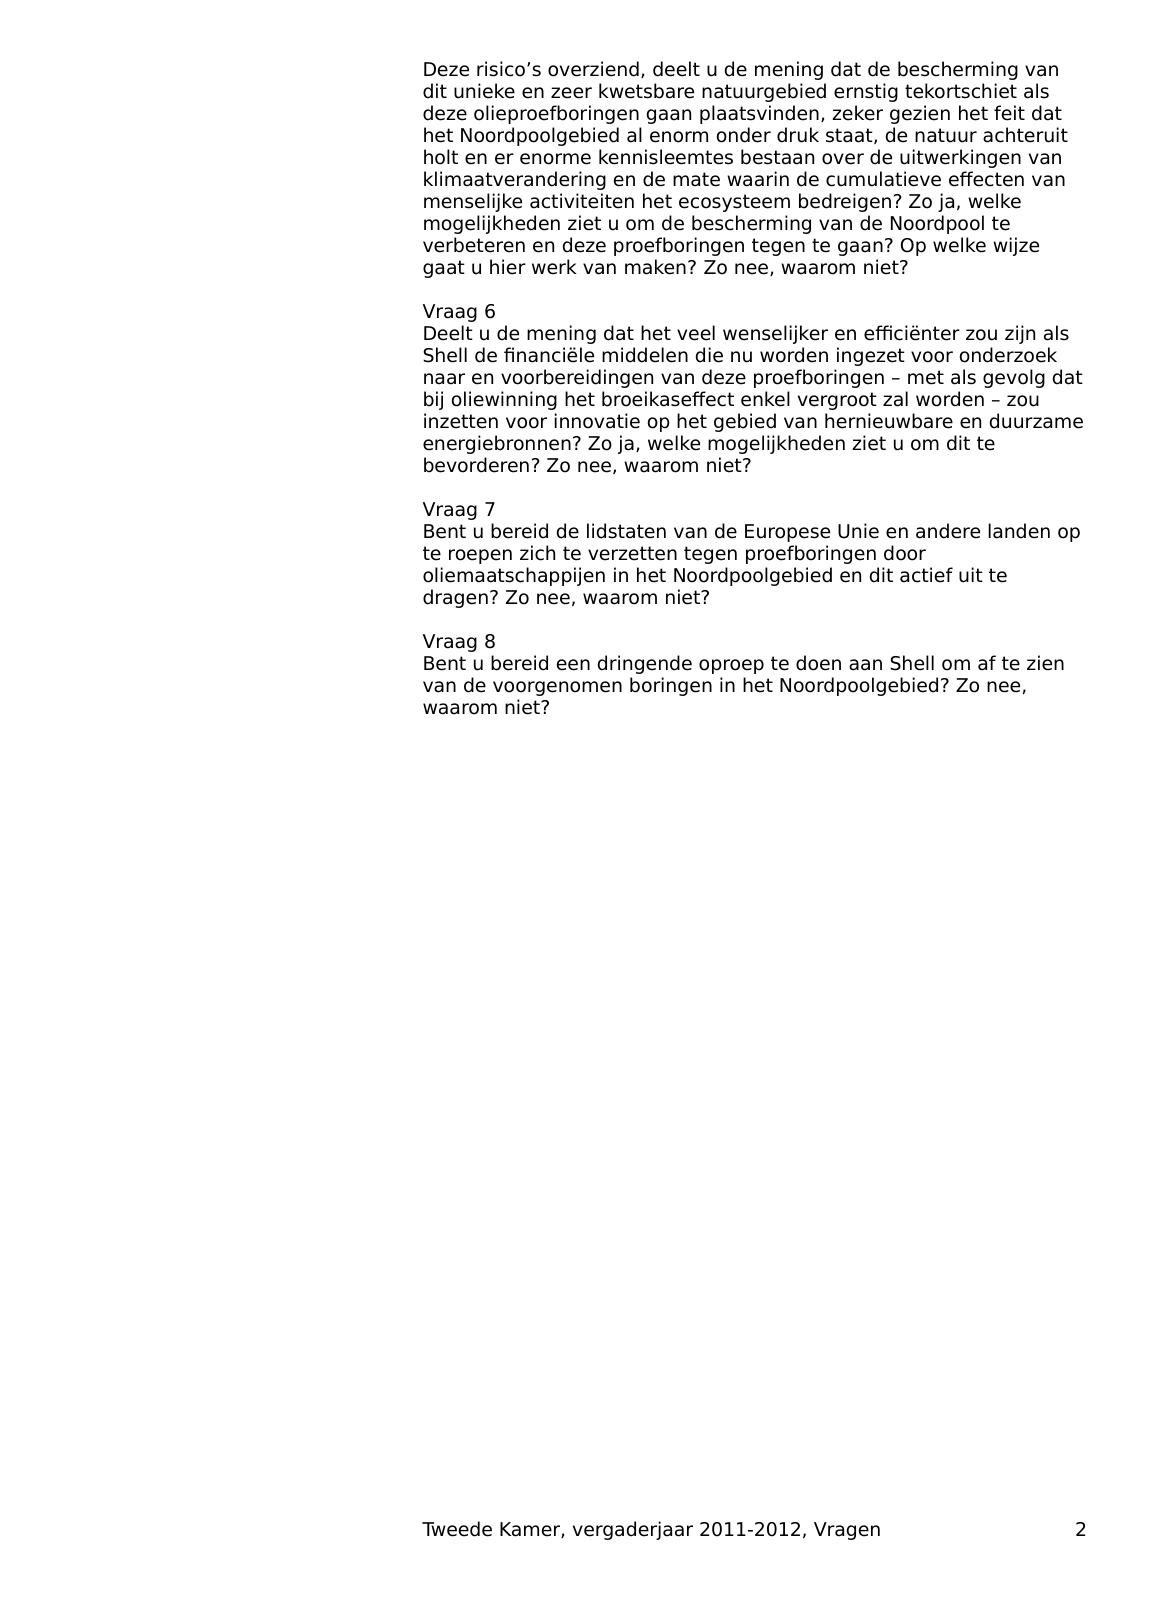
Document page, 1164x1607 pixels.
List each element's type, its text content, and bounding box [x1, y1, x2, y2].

text Vraag 6 [422, 301, 1087, 323]
text Vraag 8 [422, 631, 1087, 653]
text Deelt u de mening dat het veel wenselijker en efficiënter zou zijn als Shell de financiële middelen die nu worden ingezet voor onderzoek naar en voorbereidingen van deze proefboringen – met als gevolg dat bij oliewinning het broeikaseffect enkel vergroot zal worden – zou inzetten voor innovatie op het gebied van hernieuwbare en duurzame energiebronnen? Zo ja, welke mogelijkheden ziet u om dit te bevorderen? Zo nee, waarom niet? [422, 323, 1087, 477]
text Vraag 7 [422, 499, 1087, 521]
text Bent u bereid een dringende oproep te doen aan Shell om af te zien van de voorgenomen boringen in het Noordpoolgebied? Zo nee, waarom niet? [422, 653, 1087, 719]
text Bent u bereid de lidstaten van de Europese Unie en andere landen op te roepen zich te verzetten tegen proefboringen door oliemaatschappijen in het Noordpoolgebied en dit actief uit te dragen? Zo nee, waarom niet? [422, 521, 1087, 609]
text Deze risico’s overziend, deelt u de mening dat de bescherming van dit unieke en zeer kwetsbare natuurgebied ernstig tekortschiet als deze olieproefboringen gaan plaatsvinden, zeker gezien het feit dat het Noordpoolgebied al enorm onder druk staat, de natuur achteruit holt en er enorme kennisleemtes bestaan over de uitwerkingen van klimaatverandering en de mate waarin de cumulatieve effecten van menselijke activiteiten het ecosysteem bedreigen? Zo ja, welke mogelijkheden ziet u om de bescherming van de Noordpool te verbeteren en deze proefboringen tegen te gaan? Op welke wijze gaat u hier werk van maken? Zo nee, waarom niet? [422, 59, 1087, 279]
